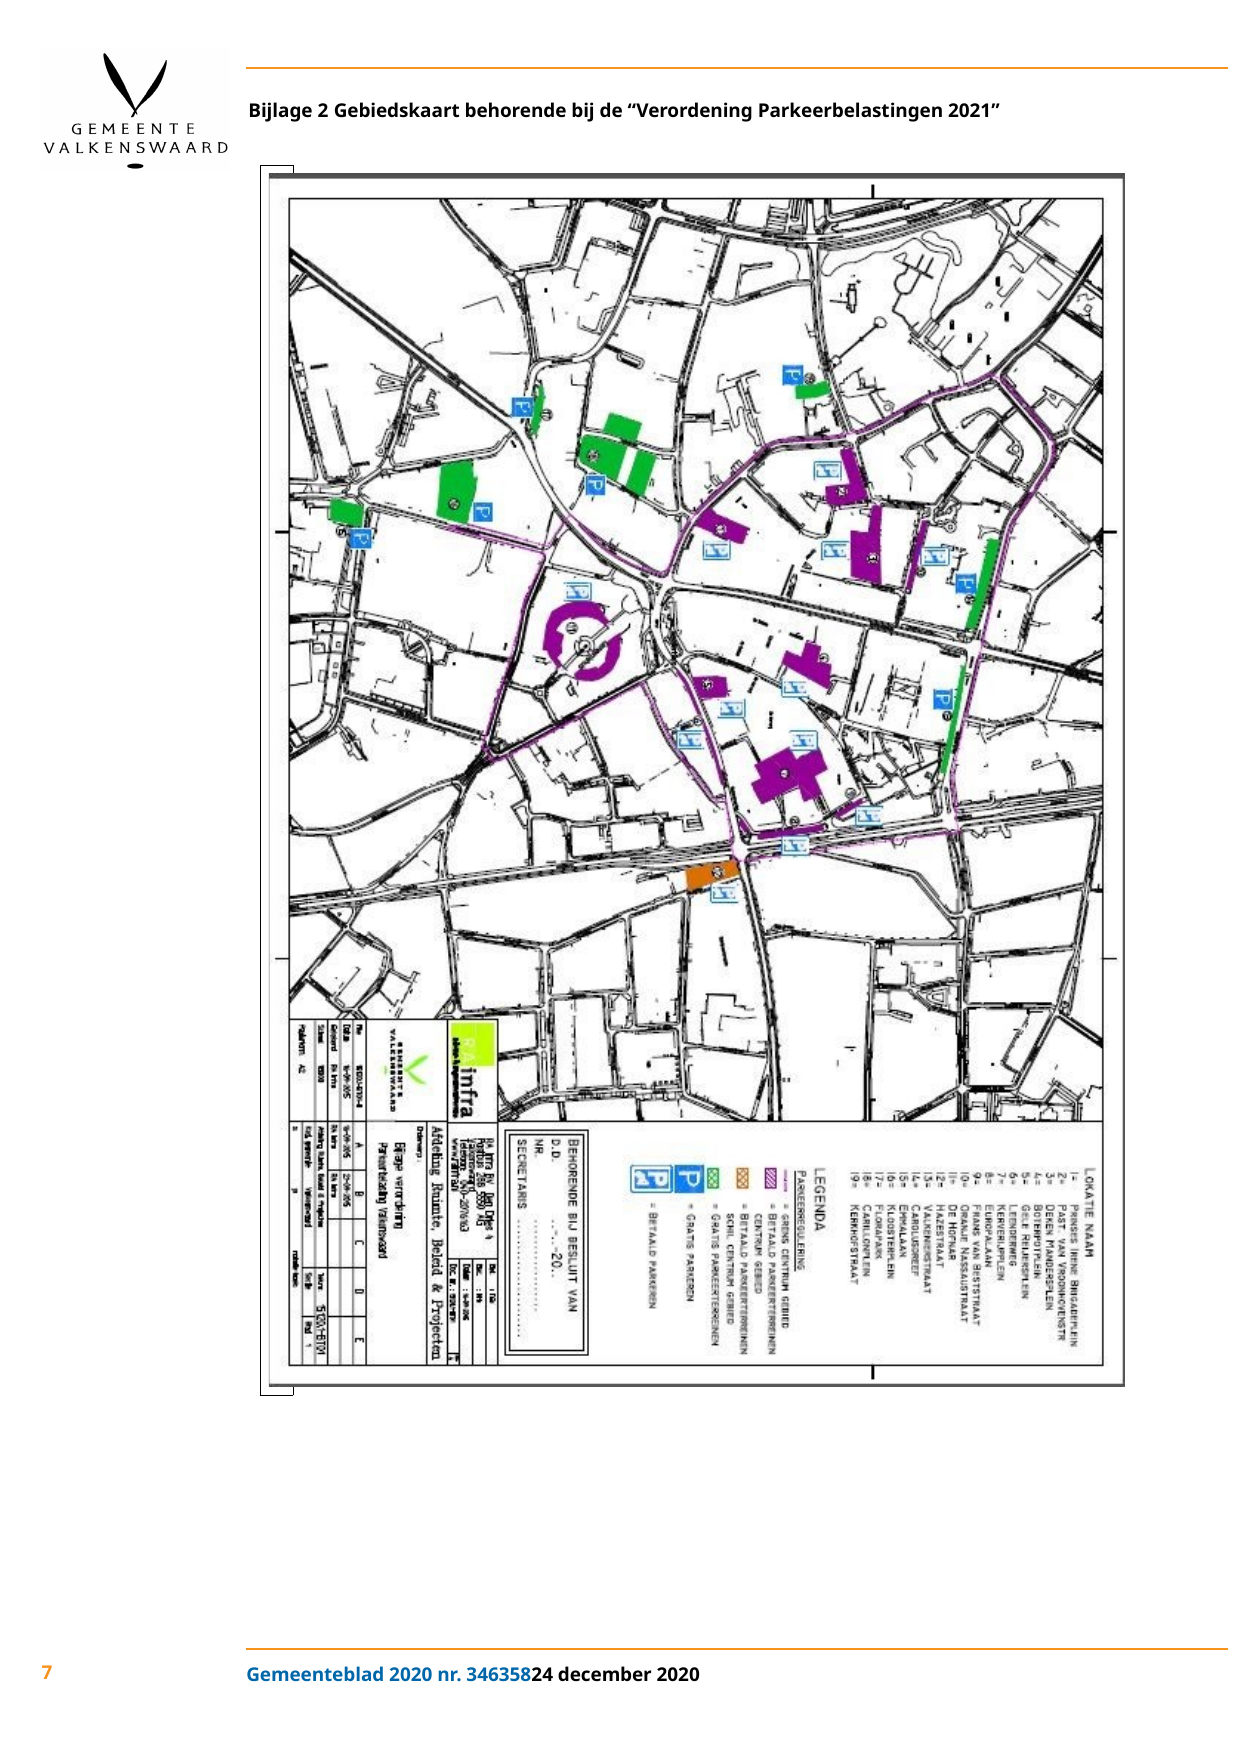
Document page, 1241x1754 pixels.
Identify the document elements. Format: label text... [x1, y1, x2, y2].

picture [41, 47, 231, 172]
picture [268, 173, 1125, 1387]
text Bijlage 2 Gebiedskaart behorende bij de “Verordening Parkeerbelastingen 2021” [248, 95, 1152, 123]
